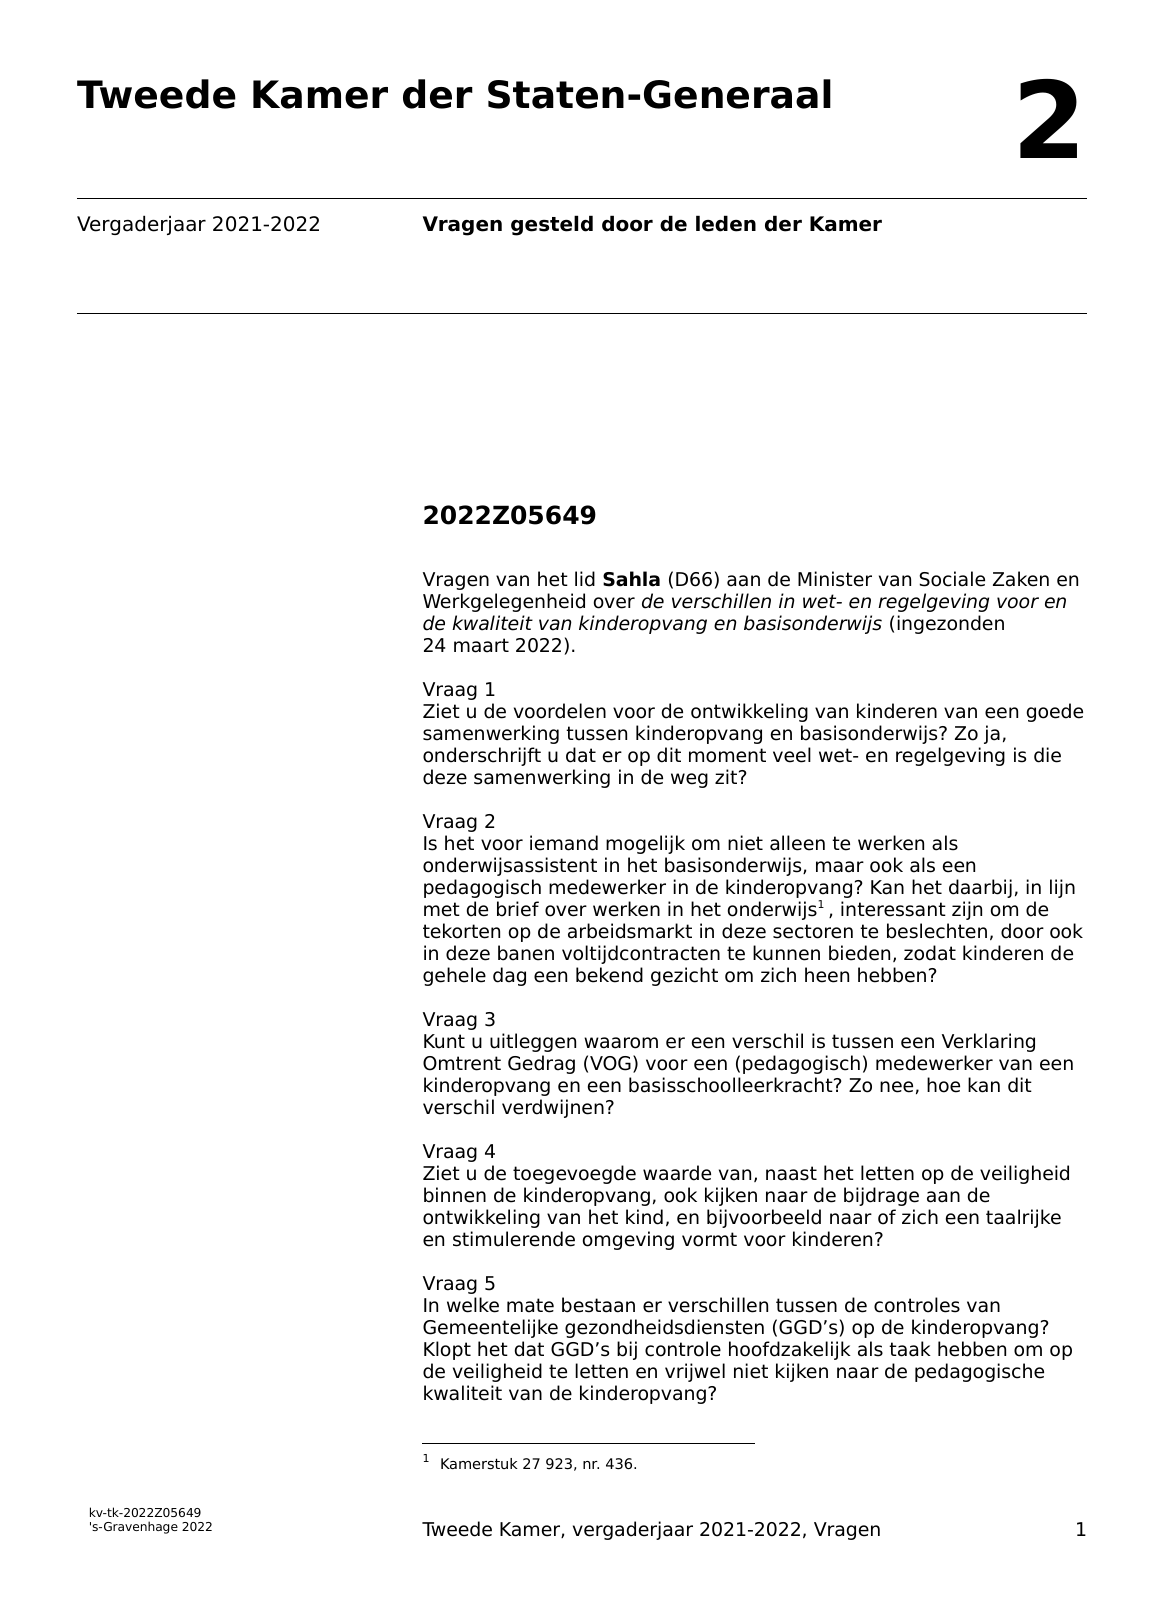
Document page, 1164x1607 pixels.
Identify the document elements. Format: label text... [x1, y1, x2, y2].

table_header Tweede Kamer der Staten-Generaal [77, 59, 886, 198]
table_cell Vragen gesteld door de leden der Kamer [422, 199, 1087, 313]
text Vragen van het lid Sahla (D66) aan de Minister van Sociale Zaken en Werkgelegenheid over de verschillen in wet- en regelgeving voor en de kwaliteit van kinderopvang en basisonderwijs (ingezonden 24 maart 2022). [422, 569, 1087, 657]
text Vraag 2 [422, 811, 1087, 833]
text Is het voor iemand mogelijk om niet alleen te werken als onderwijsassistent in het basisonderwijs, maar ook als een pedagogisch medewerker in de kinderopvang? Kan het daarbij, in lijn met de brief over werken in het onderwijs, interessant zijn om de tekorten op de arbeidsmarkt in deze sectoren te beslechten, door ook in deze banen voltijdcontracten te kunnen bieden, zodat kinderen de gehele dag een bekend gezicht om zich heen hebben? [422, 833, 1087, 987]
text Ziet u de toegevoegde waarde van, naast het letten op de veiligheid binnen de kinderopvang, ook kijken naar de bijdrage aan de ontwikkeling van het kind, en bijvoorbeeld naar of zich een taalrijke en stimulerende omgeving vormt voor kinderen? [422, 1163, 1087, 1251]
text Vraag 5 [422, 1273, 1087, 1295]
text Kamerstuk 27 923, nr. 436. [422, 1452, 1087, 1474]
text 's-Gravenhage 2022 [88, 1520, 323, 1534]
text Vraag 1 [422, 679, 1087, 701]
text In welke mate bestaan er verschillen tussen de controles van Gemeentelijke gezondheidsdiensten (GGD’s) op de kinderopvang? Klopt het dat GGD’s bij controle hoofdzakelijk als taak hebben om op de veiligheid te letten en vrijwel niet kijken naar de pedagogische kwaliteit van de kinderopvang? [422, 1295, 1087, 1405]
text Vraag 4 [422, 1141, 1087, 1163]
text Ziet u de voordelen voor de ontwikkeling van kinderen van een goede samenwerking tussen kinderopvang en basisonderwijs? Zo ja, onderschrijft u dat er op dit moment veel wet- en regelgeving is die deze samenwerking in de weg zit? [422, 701, 1087, 789]
text Kunt u uitleggen waarom er een verschil is tussen een Verklaring Omtrent Gedrag (VOG) voor een (pedagogisch) medewerker van een kinderopvang en een basisschoolleerkracht? Zo nee, hoe kan dit verschil verdwijnen? [422, 1031, 1087, 1119]
table_cell Vergaderjaar 2021-2022 [77, 199, 422, 313]
text kv-tk-2022Z05649 [88, 1506, 323, 1520]
text Vraag 3 [422, 1009, 1087, 1031]
text 2022Z05649 [422, 501, 1087, 531]
table_header 2 [886, 59, 1087, 198]
